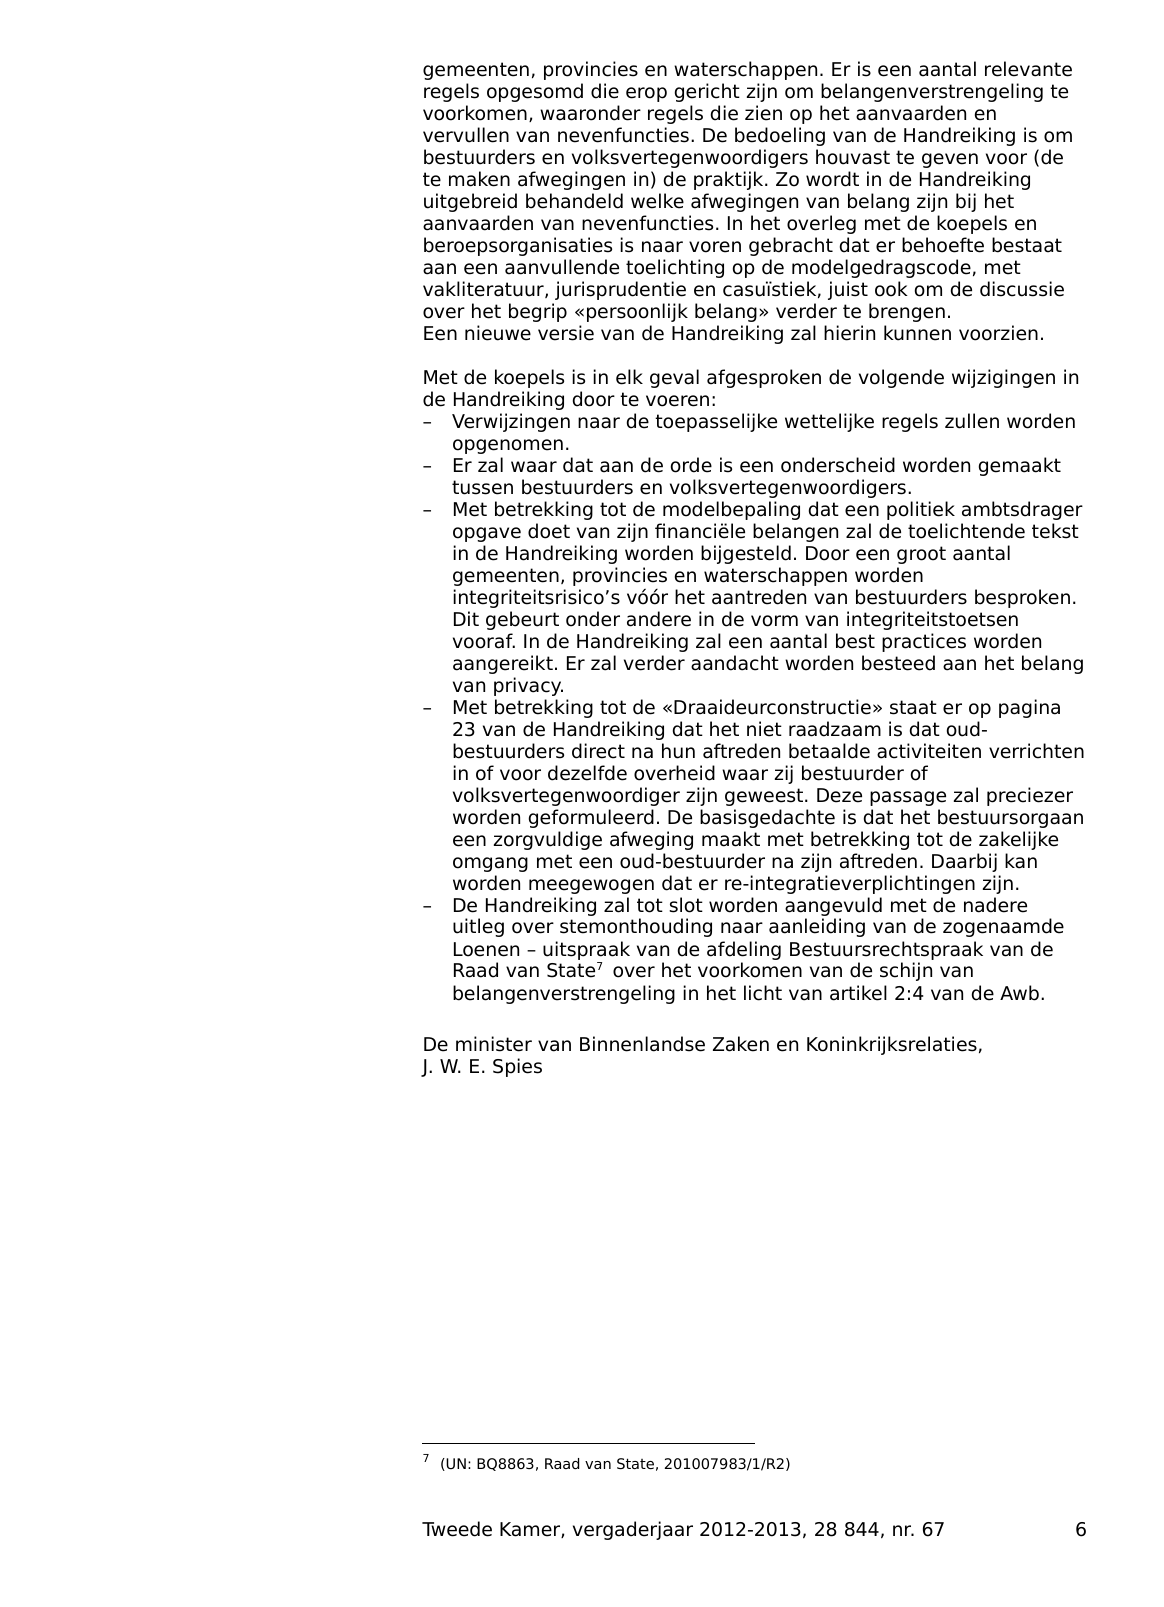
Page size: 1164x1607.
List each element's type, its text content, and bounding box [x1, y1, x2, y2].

text – De Handreiking zal tot slot worden aangevuld met de nadere uitleg over stemonthouding naar aanleiding van de zogenaamde Loenen – uitspraak van de afdeling Bestuursrechtspraak van de Raad van State over het voorkomen van de schijn van belangenverstrengeling in het licht van artikel 2:4 van de Awb. [422, 894, 1087, 1004]
text – Met betrekking tot de «Draaideurconstructie» staat er op pagina 23 van de Handreiking dat het niet raadzaam is dat oud-bestuurders direct na hun aftreden betaalde activiteiten verrichten in of voor dezelfde overheid waar zij bestuurder of volksvertegenwoordiger zijn geweest. Deze passage zal preciezer worden geformuleerd. De basisgedachte is dat het bestuursorgaan een zorgvuldige afweging maakt met betrekking tot de zakelijke omgang met een oud-bestuurder na zijn aftreden. Daarbij kan worden meegewogen dat er re-integratieverplichtingen zijn. [422, 697, 1087, 894]
text De minister van Binnenlandse Zaken en Koninkrijksrelaties, J. W. E. Spies [422, 1034, 1087, 1078]
text – Met betrekking tot de modelbepaling dat een politiek ambtsdrager opgave doet van zijn financiële belangen zal de toelichtende tekst in de Handreiking worden bijgesteld. Door een groot aantal gemeenten, provincies en waterschappen worden integriteitsrisico’s vóór het aantreden van bestuurders besproken. Dit gebeurt onder andere in de vorm van integriteitstoetsen vooraf. In de Handreiking zal een aantal best practices worden aangereikt. Er zal verder aandacht worden besteed aan het belang van privacy. [422, 499, 1087, 697]
text Met de koepels is in elk geval afgesproken de volgende wijzigingen in de Handreiking door te voeren: [422, 367, 1087, 411]
text gemeenten, provincies en waterschappen. Er is een aantal relevante regels opgesomd die erop gericht zijn om belangenverstrengeling te voorkomen, waaronder regels die zien op het aanvaarden en vervullen van nevenfuncties. De bedoeling van de Handreiking is om bestuurders en volksvertegenwoordigers houvast te geven voor (de te maken afwegingen in) de praktijk. Zo wordt in de Handreiking uitgebreid behandeld welke afwegingen van belang zijn bij het aanvaarden van nevenfuncties. In het overleg met de koepels en beroepsorganisaties is naar voren gebracht dat er behoefte bestaat aan een aanvullende toelichting op de modelgedragscode, met vakliteratuur, jurisprudentie en casuïstiek, juist ook om de discussie over het begrip «persoonlijk belang» verder te brengen. [422, 59, 1087, 323]
text – Verwijzingen naar de toepasselijke wettelijke regels zullen worden opgenomen. [422, 411, 1087, 455]
text – Er zal waar dat aan de orde is een onderscheid worden gemaakt tussen bestuurders en volksvertegenwoordigers. [422, 455, 1087, 499]
text Een nieuwe versie van de Handreiking zal hierin kunnen voorzien. [422, 323, 1087, 345]
text (UN: BQ8863, Raad van State, 201007983/1/R2) [422, 1452, 1087, 1474]
